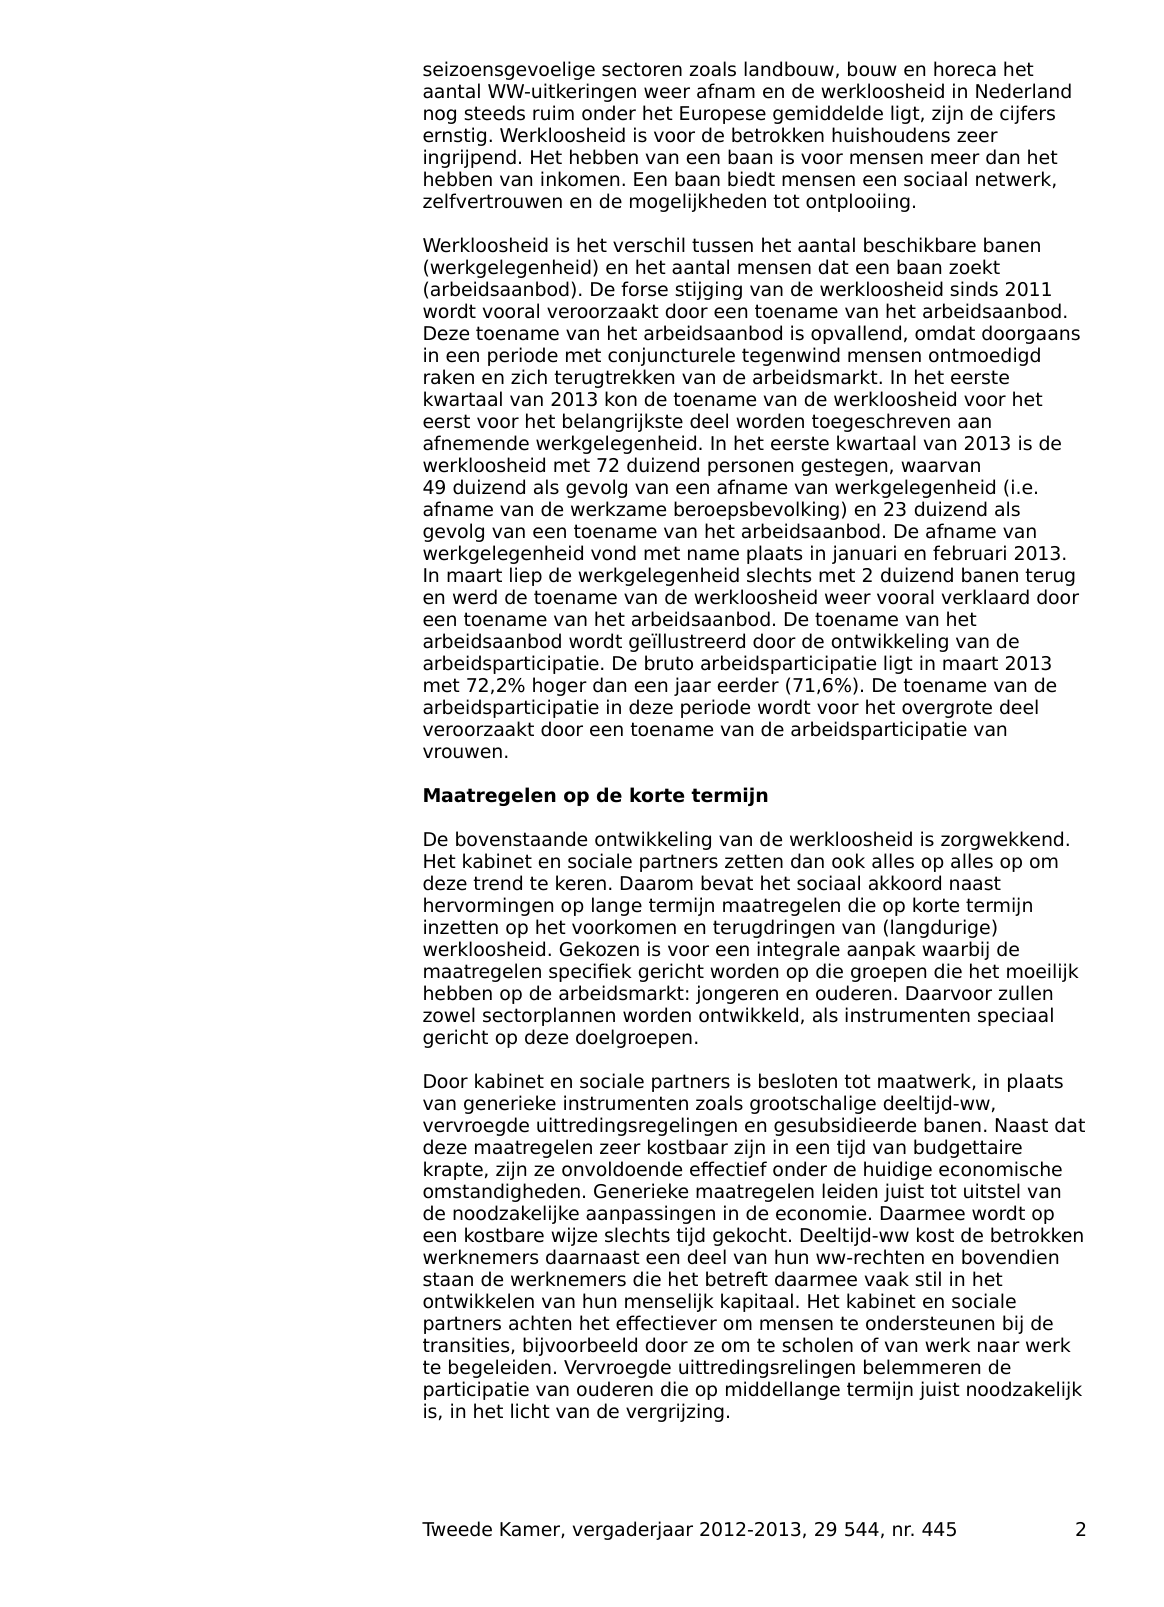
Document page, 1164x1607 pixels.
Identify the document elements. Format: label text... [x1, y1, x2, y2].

text seizoensgevoelige sectoren zoals landbouw, bouw en horeca het aantal WW-uitkeringen weer afnam en de werkloosheid in Nederland nog steeds ruim onder het Europese gemiddelde ligt, zijn de cijfers ernstig. Werkloosheid is voor de betrokken huishoudens zeer ingrijpend. Het hebben van een baan is voor mensen meer dan het hebben van inkomen. Een baan biedt mensen een sociaal netwerk, zelfvertrouwen en de mogelijkheden tot ontplooiing. [422, 59, 1087, 213]
text Door kabinet en sociale partners is besloten tot maatwerk, in plaats van generieke instrumenten zoals grootschalige deeltijd-ww, vervroegde uittredingsregelingen en gesubsidieerde banen. Naast dat deze maatregelen zeer kostbaar zijn in een tijd van budgettaire krapte, zijn ze onvoldoende effectief onder de huidige economische omstandigheden. Generieke maatregelen leiden juist tot uitstel van de noodzakelijke aanpassingen in de economie. Daarmee wordt op een kostbare wijze slechts tijd gekocht. Deeltijd-ww kost de betrokken werknemers daarnaast een deel van hun ww-rechten en bovendien staan de werknemers die het betreft daarmee vaak stil in het ontwikkelen van hun menselijk kapitaal. Het kabinet en sociale partners achten het effectiever om mensen te ondersteunen bij de transities, bijvoorbeeld door ze om te scholen of van werk naar werk te begeleiden. Vervroegde uittredingsrelingen belemmeren de participatie van ouderen die op middellange termijn juist noodzakelijk is, in het licht van de vergrijzing. [422, 1071, 1087, 1423]
subtitle Maatregelen op de korte termijn [422, 785, 1087, 807]
text Werkloosheid is het verschil tussen het aantal beschikbare banen (werkgelegenheid) en het aantal mensen dat een baan zoekt (arbeidsaanbod). De forse stijging van de werkloosheid sinds 2011 wordt vooral veroorzaakt door een toename van het arbeidsaanbod. Deze toename van het arbeidsaanbod is opvallend, omdat doorgaans in een periode met conjuncturele tegenwind mensen ontmoedigd raken en zich terugtrekken van de arbeidsmarkt. In het eerste kwartaal van 2013 kon de toename van de werkloosheid voor het eerst voor het belangrijkste deel worden toegeschreven aan afnemende werkgelegenheid. In het eerste kwartaal van 2013 is de werkloosheid met 72 duizend personen gestegen, waarvan 49 duizend als gevolg van een afname van werkgelegenheid (i.e. afname van de werkzame beroepsbevolking) en 23 duizend als gevolg van een toename van het arbeidsaanbod. De afname van werkgelegenheid vond met name plaats in januari en februari 2013. In maart liep de werkgelegenheid slechts met 2 duizend banen terug en werd de toename van de werkloosheid weer vooral verklaard door een toename van het arbeidsaanbod. De toename van het arbeidsaanbod wordt geïllustreerd door de ontwikkeling van de arbeidsparticipatie. De bruto arbeidsparticipatie ligt in maart 2013 met 72,2% hoger dan een jaar eerder (71,6%). De toename van de arbeidsparticipatie in deze periode wordt voor het overgrote deel veroorzaakt door een toename van de arbeidsparticipatie van vrouwen. [422, 235, 1087, 763]
text De bovenstaande ontwikkeling van de werkloosheid is zorgwekkend. Het kabinet en sociale partners zetten dan ook alles op alles op om deze trend te keren. Daarom bevat het sociaal akkoord naast hervormingen op lange termijn maatregelen die op korte termijn inzetten op het voorkomen en terugdringen van (langdurige) werkloosheid. Gekozen is voor een integrale aanpak waarbij de maatregelen specifiek gericht worden op die groepen die het moeilijk hebben op de arbeidsmarkt: jongeren en ouderen. Daarvoor zullen zowel sectorplannen worden ontwikkeld, als instrumenten speciaal gericht op deze doelgroepen. [422, 829, 1087, 1049]
